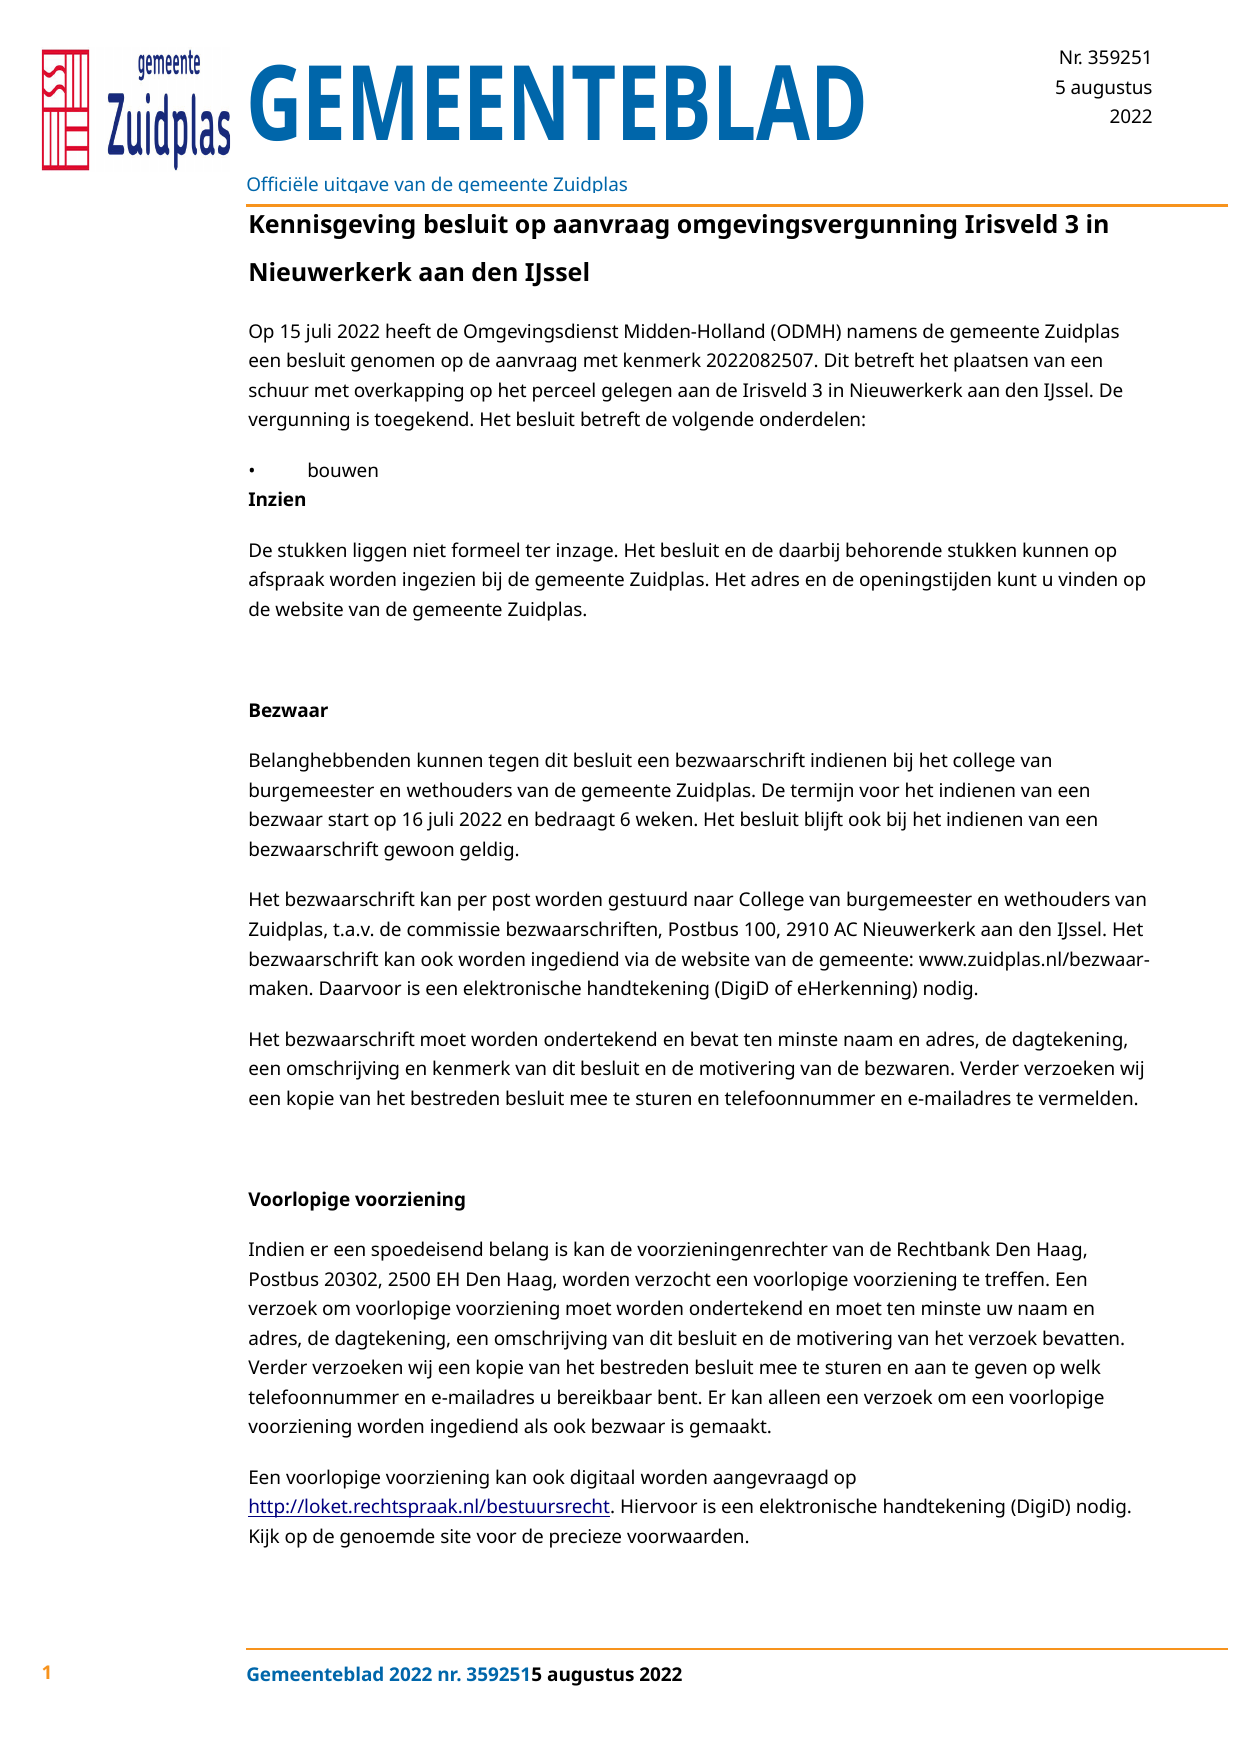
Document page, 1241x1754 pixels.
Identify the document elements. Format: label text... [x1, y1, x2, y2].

text Inzien [248, 487, 1152, 512]
text Kennisgeving besluit op aanvraag omgevingsvergunning Irisveld 3 in Nieuwerkerk aan den IJssel [248, 207, 1152, 288]
picture [41, 47, 231, 172]
text Bezwaar [248, 697, 1152, 723]
text Belanghebbenden kunnen tegen dit besluit een bezwaarschrift indienen bij het college van burgemeester en wethouders van de gemeente Zuidplas. De termijn voor het indienen van een bezwaar start op 16 juli 2022 en bedraagt 6 weken. Het besluit blijft ook bij het indienen van een bezwaarschrift gewoon geldig. [248, 747, 1152, 862]
text Een voorlopige voorziening kan ook digitaal worden aangevraagd op http://loket.rechtspraak.nl/bestuursrecht. Hiervoor is een elektronische handtekening (DigiD) nodig. Kijk op de genoemde site voor de precieze voorwaarden. [248, 1464, 1152, 1549]
text Voorlopige voorziening [248, 1186, 1152, 1212]
text Indien er een spoedeisend belang is kan de voorzieningenrechter van de Rechtbank Den Haag, Postbus 20302, 2500 EH Den Haag, worden verzocht een voorlopige voorziening te treffen. Een verzoek om voorlopige voorziening moet worden ondertekend en moet ten minste uw naam en adres, de dagtekening, een omschrijving van dit besluit en de motivering van het verzoek bevatten. Verder verzoeken wij een kopie van het bestreden besluit mee te sturen en aan te geven op welk telefoonnummer en e-mailadres u bereikbaar bent. Er kan alleen een verzoek om een voorlopige voorziening worden ingediend als ook bezwaar is gemaakt. [248, 1236, 1152, 1439]
list bouwen [248, 457, 1152, 483]
text Het bezwaarschrift kan per post worden gestuurd naar College van burgemeester en wethouders van Zuidplas, t.a.v. de commissie bezwaarschriften, Postbus 100, 2910 AC Nieuwerkerk aan den IJssel. Het bezwaarschrift kan ook worden ingediend via de website van de gemeente: www.zuidplas.nl/bezwaar-maken. Daarvoor is een elektronische handtekening (DigiD of eHerkenning) nodig. [248, 887, 1152, 1001]
text Op 15 juli 2022 heeft de Omgevingsdienst Midden-Holland (ODMH) namens de gemeente Zuidplas een besluit genomen op de aanvraag met kenmerk 2022082507. Dit betreft het plaatsen van een schuur met overkapping op het perceel gelegen aan de Irisveld 3 in Nieuwerkerk aan den IJssel. De vergunning is toegekend. Het besluit betreft de volgende onderdelen: [248, 318, 1152, 432]
text Het bezwaarschrift moet worden ondertekend en bevat ten minste naam en adres, de dagtekening, een omschrijving en kenmerk van dit besluit en de motivering van de bezwaren. Verder verzoeken wij een kopie van het bestreden besluit mee te sturen en telefoonnummer en e-mailadres te vermelden. [248, 1026, 1152, 1111]
text De stukken liggen niet formeel ter inzage. Het besluit en de daarbij behorende stukken kunnen op afspraak worden ingezien bij de gemeente Zuidplas. Het adres en de openingstijden kunt u vinden op de website van de gemeente Zuidplas. [248, 537, 1152, 622]
